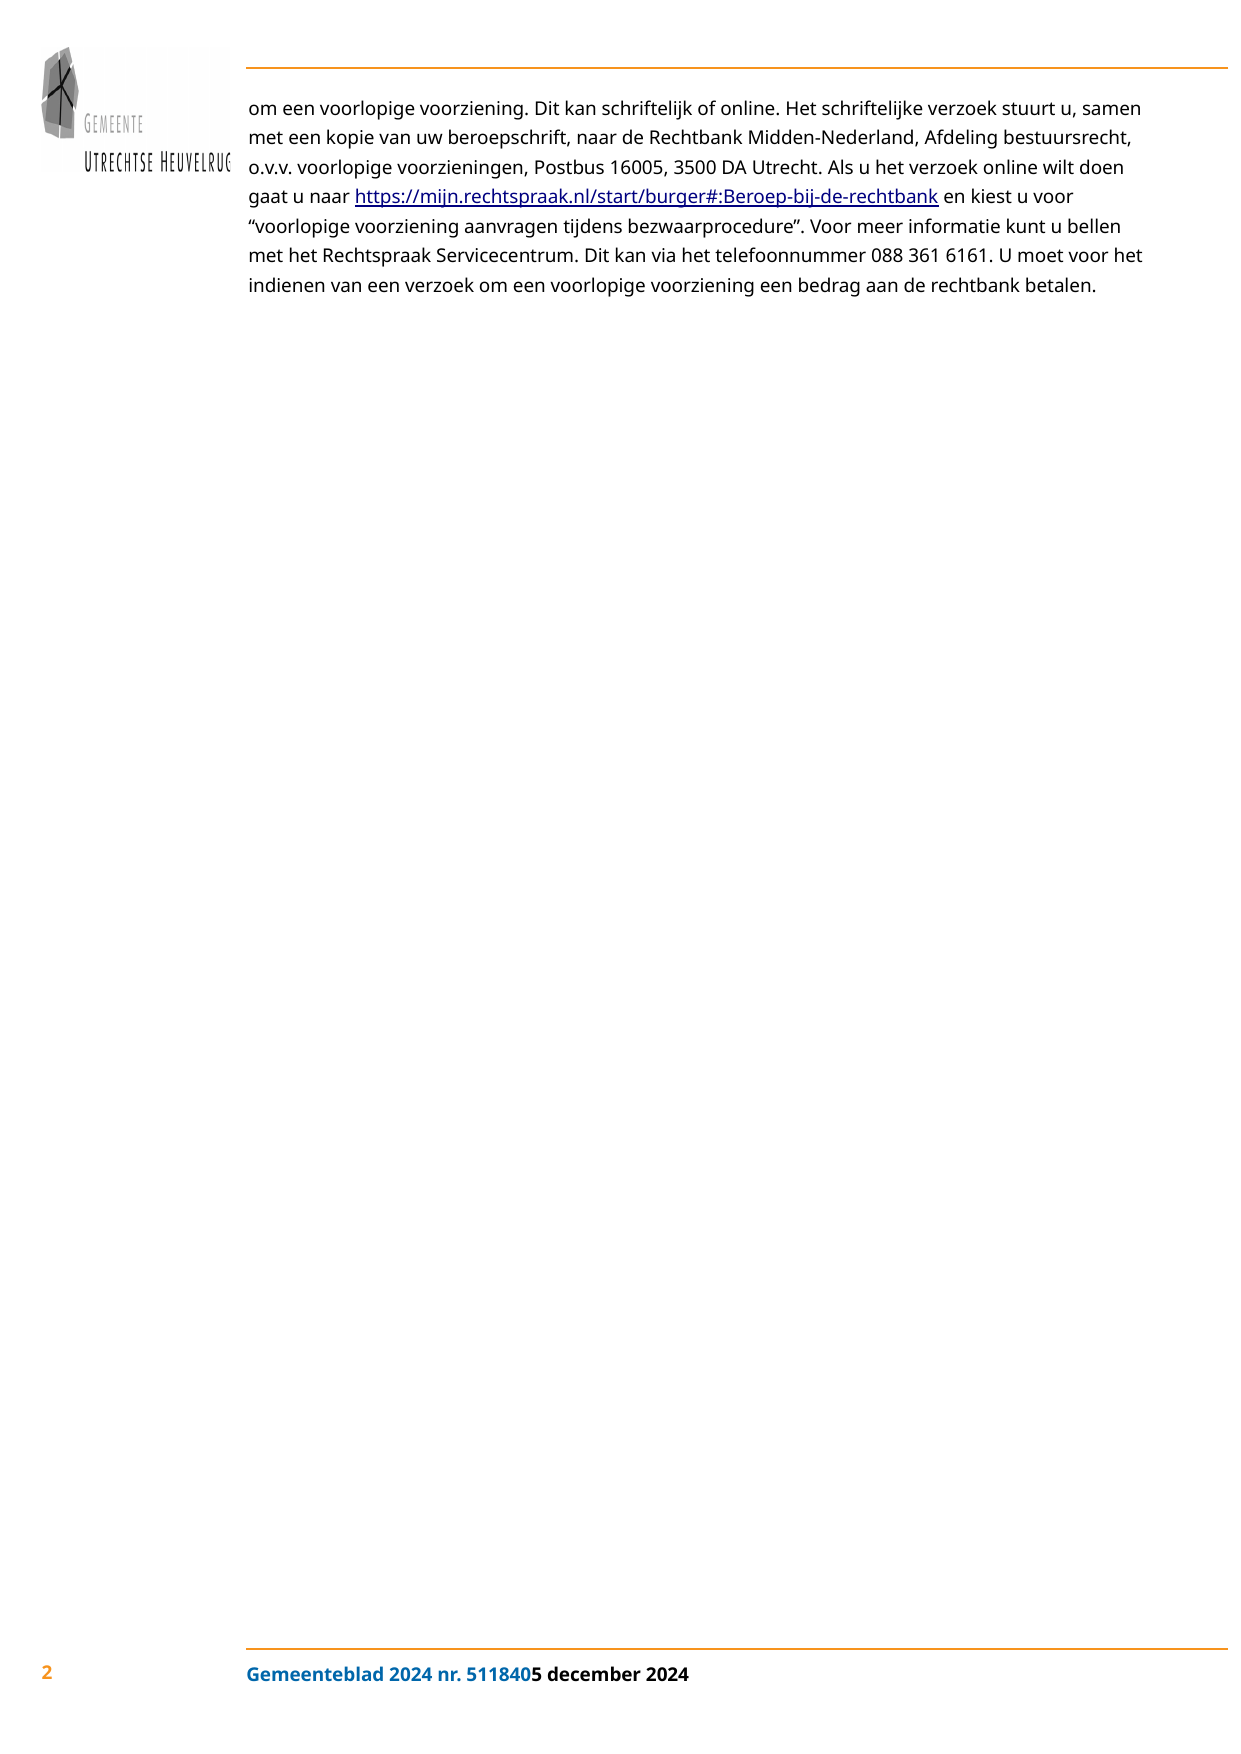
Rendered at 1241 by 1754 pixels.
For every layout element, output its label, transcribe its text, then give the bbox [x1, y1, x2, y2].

picture [41, 47, 231, 172]
text om een voorlopige voorziening. Dit kan schriftelijk of online. Het schriftelijke verzoek stuurt u, samen met een kopie van uw beroepschrift, naar de Rechtbank Midden-Nederland, Afdeling bestuursrecht, o.v.v. voorlopige voorzieningen, Postbus 16005, 3500 DA Utrecht. Als u het verzoek online wilt doen gaat u naar https://mijn.rechtspraak.nl/start/burger#:Beroep-bij-de-rechtbank en kiest u voor “voorlopige voorziening aanvragen tijdens bezwaarprocedure”. Voor meer informatie kunt u bellen met het Rechtspraak Servicecentrum. Dit kan via het telefoonnummer 088 361 6161. U moet voor het indienen van een verzoek om een voorlopige voorziening een bedrag aan de rechtbank betalen. [248, 95, 1152, 298]
